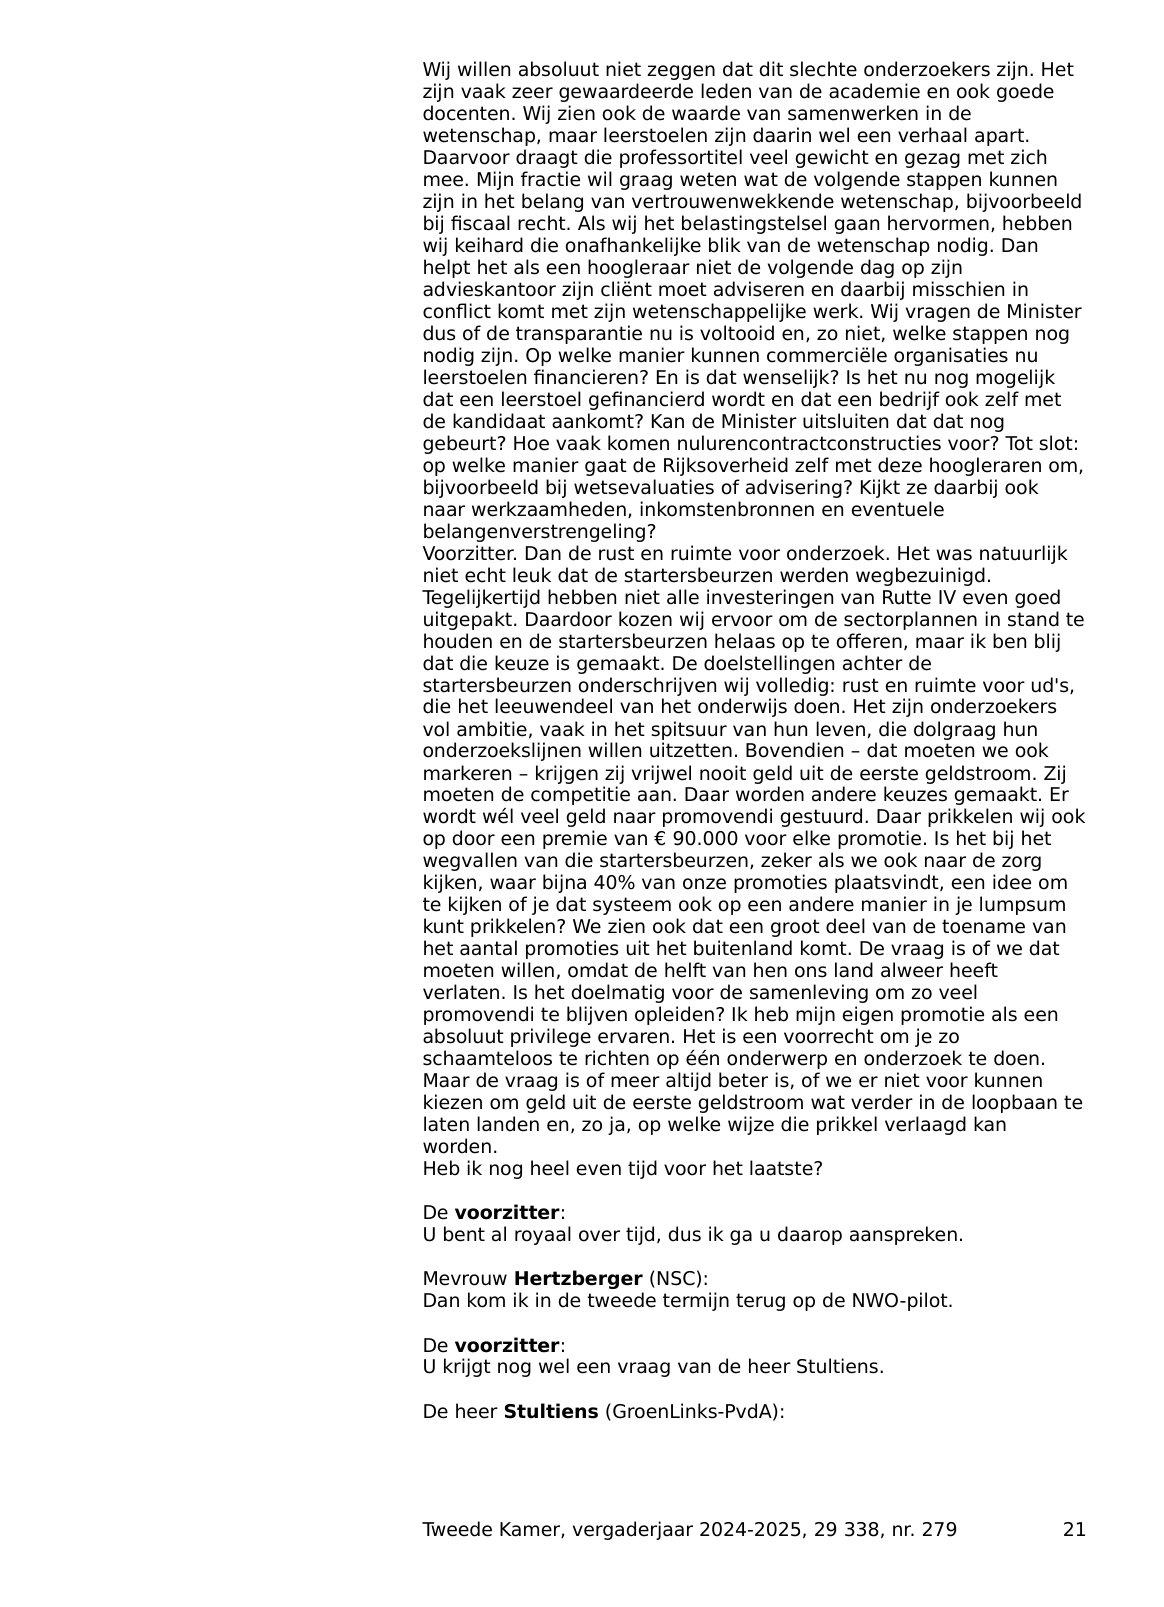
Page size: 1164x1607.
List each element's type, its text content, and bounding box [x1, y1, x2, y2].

text Voorzitter. Dan de rust en ruimte voor onderzoek. Het was natuurlijk niet echt leuk dat de startersbeurzen werden wegbezuinigd. Tegelijkertijd hebben niet alle investeringen van Rutte IV even goed uitgepakt. Daardoor kozen wij ervoor om de sectorplannen in stand te houden en de startersbeurzen helaas op te offeren, maar ik ben blij dat die keuze is gemaakt. De doelstellingen achter de startersbeurzen onderschrijven wij volledig: rust en ruimte voor ud's, die het leeuwendeel van het onderwijs doen. Het zijn onderzoekers vol ambitie, vaak in het spitsuur van hun leven, die dolgraag hun onderzoekslijnen willen uitzetten. Bovendien – dat moeten we ook markeren – krijgen zij vrijwel nooit geld uit de eerste geldstroom. Zij moeten de competitie aan. Daar worden andere keuzes gemaakt. Er wordt wél veel geld naar promovendi gestuurd. Daar prikkelen wij ook op door een premie van € 90.000 voor elke promotie. Is het bij het wegvallen van die startersbeurzen, zeker als we ook naar de zorg kijken, waar bijna 40% van onze promoties plaatsvindt, een idee om te kijken of je dat systeem ook op een andere manier in je lumpsum kunt prikkelen? We zien ook dat een groot deel van de toename van het aantal promoties uit het buitenland komt. De vraag is of we dat moeten willen, omdat de helft van hen ons land alweer heeft verlaten. Is het doelmatig voor de samenleving om zo veel promovendi te blijven opleiden? Ik heb mijn eigen promotie als een absoluut privilege ervaren. Het is een voorrecht om je zo schaamteloos te richten op één onderwerp en onderzoek te doen. Maar de vraag is of meer altijd beter is, of we er niet voor kunnen kiezen om geld uit de eerste geldstroom wat verder in de loopbaan te laten landen en, zo ja, op welke wijze die prikkel verlaagd kan worden. [422, 543, 1087, 1158]
text De voorzitter: [422, 1202, 1087, 1224]
text U krijgt nog wel een vraag van de heer Stultiens. [422, 1356, 1087, 1378]
text Heb ik nog heel even tijd voor het laatste? [422, 1158, 1087, 1180]
text De voorzitter: [422, 1334, 1087, 1356]
text U bent al royaal over tijd, dus ik ga u daarop aanspreken. [422, 1224, 1087, 1246]
text Wij willen absoluut niet zeggen dat dit slechte onderzoekers zijn. Het zijn vaak zeer gewaardeerde leden van de academie en ook goede docenten. Wij zien ook de waarde van samenwerken in de wetenschap, maar leerstoelen zijn daarin wel een verhaal apart. Daarvoor draagt die professortitel veel gewicht en gezag met zich mee. Mijn fractie wil graag weten wat de volgende stappen kunnen zijn in het belang van vertrouwenwekkende wetenschap, bijvoorbeeld bij fiscaal recht. Als wij het belastingstelsel gaan hervormen, hebben wij keihard die onafhankelijke blik van de wetenschap nodig. Dan helpt het als een hoogleraar niet de volgende dag op zijn advieskantoor zijn cliënt moet adviseren en daarbij misschien in conflict komt met zijn wetenschappelijke werk. Wij vragen de Minister dus of de transparantie nu is voltooid en, zo niet, welke stappen nog nodig zijn. Op welke manier kunnen commerciële organisaties nu leerstoelen financieren? En is dat wenselijk? Is het nu nog mogelijk dat een leerstoel gefinancierd wordt en dat een bedrijf ook zelf met de kandidaat aankomt? Kan de Minister uitsluiten dat dat nog gebeurt? Hoe vaak komen nulurencontractconstructies voor? Tot slot: op welke manier gaat de Rijksoverheid zelf met deze hoogleraren om, bijvoorbeeld bij wetsevaluaties of advisering? Kijkt ze daarbij ook naar werkzaamheden, inkomstenbronnen en eventuele belangenverstrengeling? [422, 59, 1087, 543]
text Mevrouw Hertzberger (NSC): [422, 1268, 1087, 1290]
text Dan kom ik in de tweede termijn terug op de NWO-pilot. [422, 1290, 1087, 1312]
text De heer Stultiens (GroenLinks-PvdA): [422, 1401, 1087, 1423]
